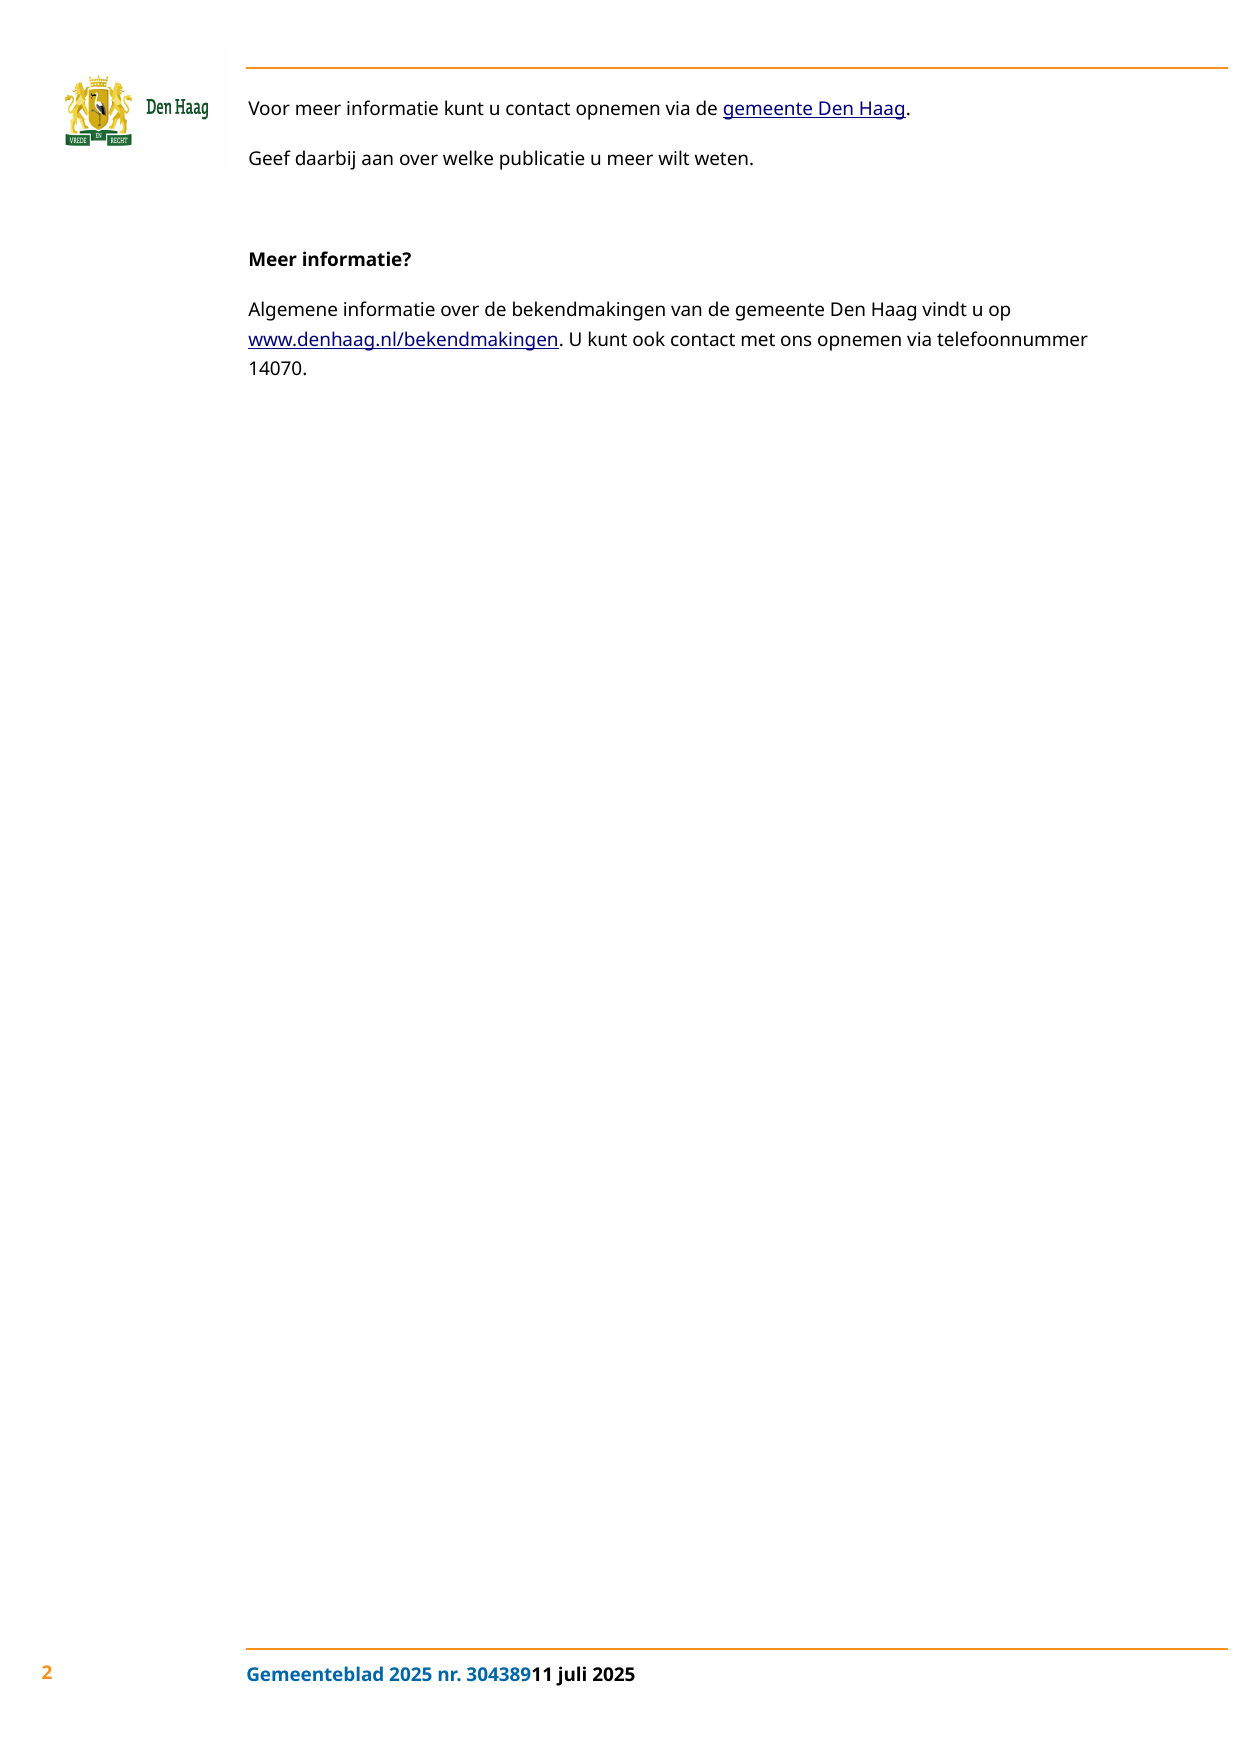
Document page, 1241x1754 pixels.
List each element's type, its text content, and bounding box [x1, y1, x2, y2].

text Meer informatie? [248, 246, 1152, 272]
text Voor meer informatie kunt u contact opnemen via de gemeente Den Haag. [248, 95, 1152, 121]
text Algemene informatie over de bekendmakingen van de gemeente Den Haag vindt u op www.denhaag.nl/bekendmakingen. U kunt ook contact met ons opnemen via telefoonnummer 14070. [248, 296, 1152, 381]
text Geef daarbij aan over welke publicatie u meer wilt weten. [248, 145, 1152, 171]
picture [41, 47, 231, 172]
